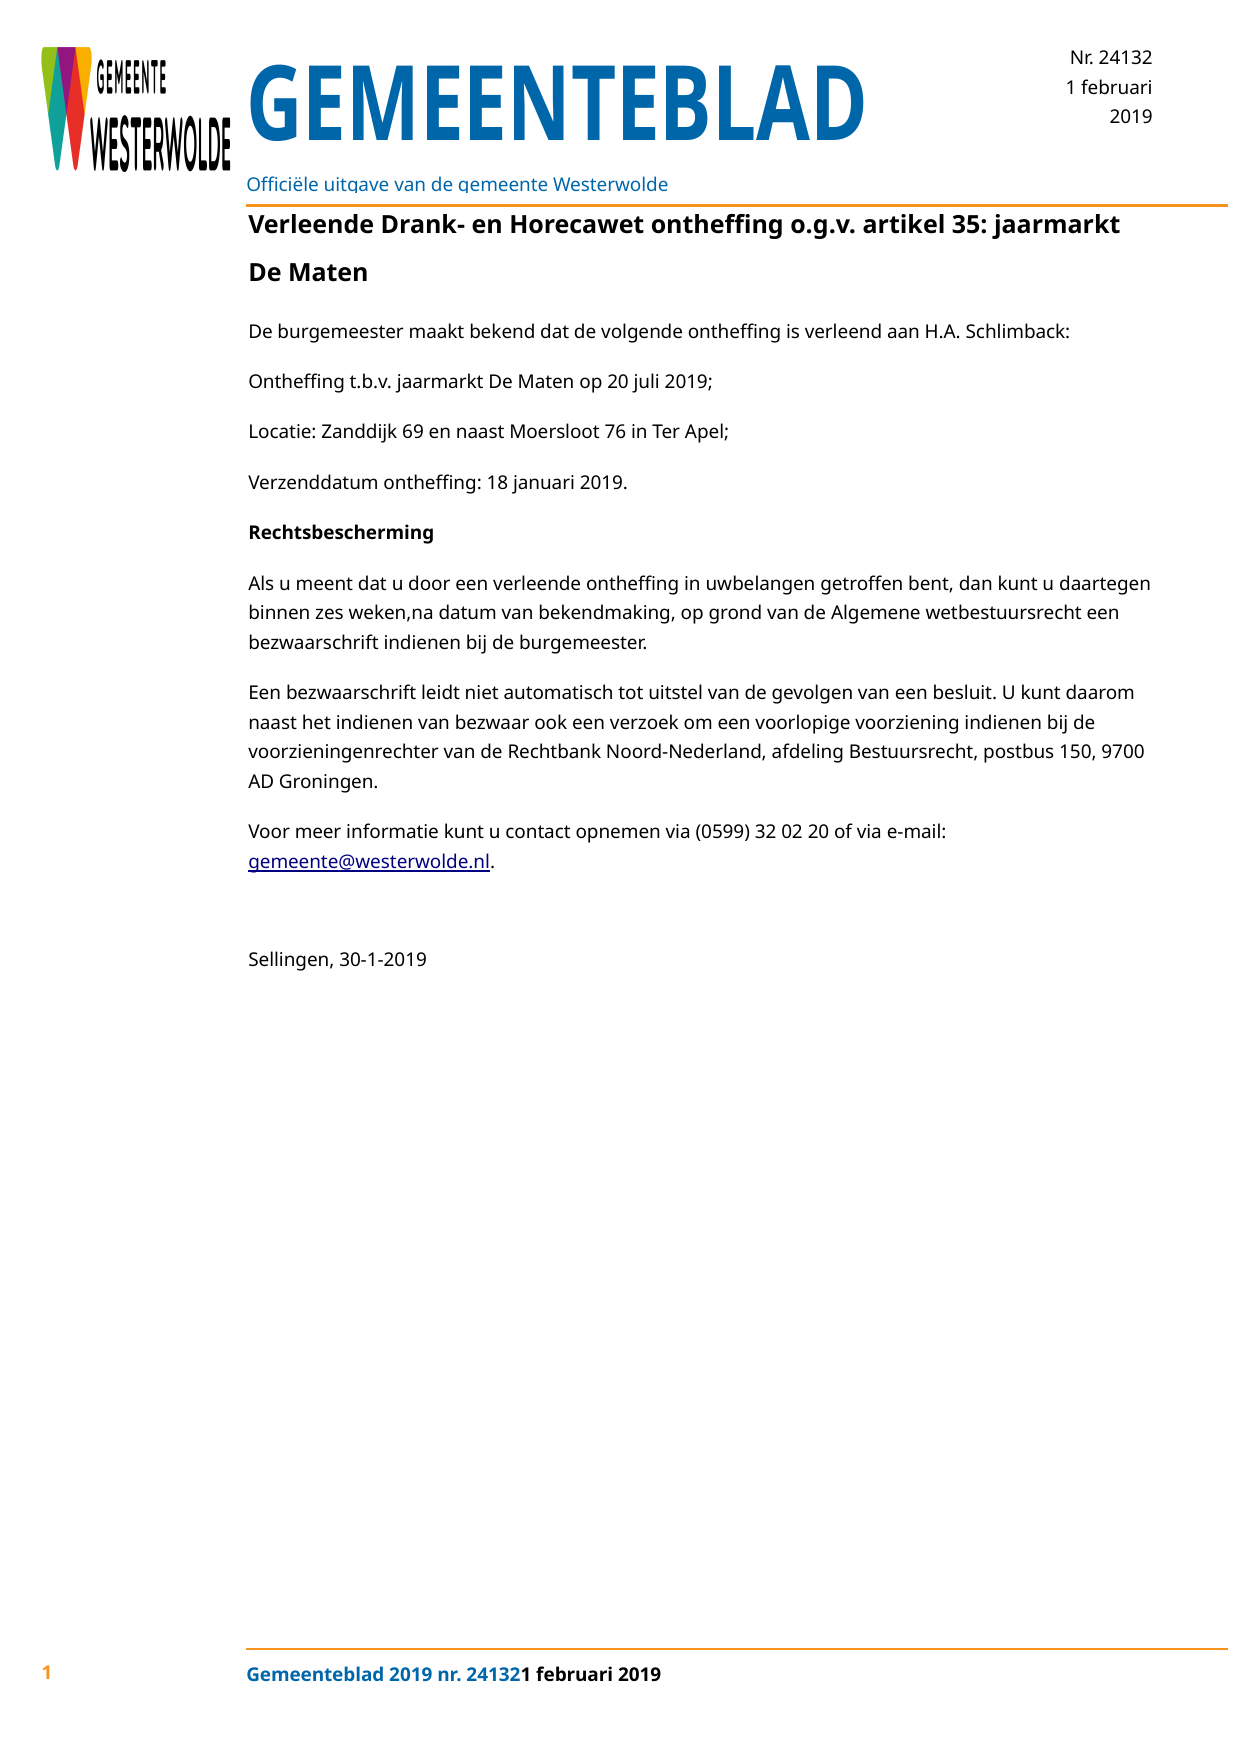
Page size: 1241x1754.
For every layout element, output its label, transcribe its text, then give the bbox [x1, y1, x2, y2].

text Rechtsbescherming [248, 519, 1152, 545]
text Verzenddatum ontheffing: 18 januari 2019. [248, 469, 1152, 495]
text Locatie: Zanddijk 69 en naast Moersloot 76 in Ter Apel; [248, 419, 1152, 444]
text Een bezwaarschrift leidt niet automatisch tot uitstel van de gevolgen van een besluit. U kunt daarom naast het indienen van bezwaar ook een verzoek om een voorlopige voorziening indienen bij de voorzieningenrechter van de Rechtbank Noord-Nederland, afdeling Bestuursrecht, postbus 150, 9700 AD Groningen. [248, 679, 1152, 794]
text Voor meer informatie kunt u contact opnemen via (0599) 32 02 20 of via e-mail: gemeente@westerwolde.nl. [248, 819, 1152, 874]
text De burgemeester maakt bekend dat de volgende ontheffing is verleend aan H.A. Schlimback: [248, 318, 1152, 344]
text Verleende Drank- en Horecawet ontheffing o.g.v. artikel 35: jaarmarkt De Maten [248, 207, 1152, 288]
text Sellingen, 30-1-2019 [248, 947, 1152, 972]
text Ontheffing t.b.v. jaarmarkt De Maten op 20 juli 2019; [248, 368, 1152, 394]
text Als u meent dat u door een verleende ontheffing in uwbelangen getroffen bent, dan kunt u daartegen binnen zes weken,na datum van bekendmaking, op grond van de Algemene wetbestuursrecht een bezwaarschrift indienen bij de burgemeester. [248, 570, 1152, 655]
picture [41, 47, 231, 172]
